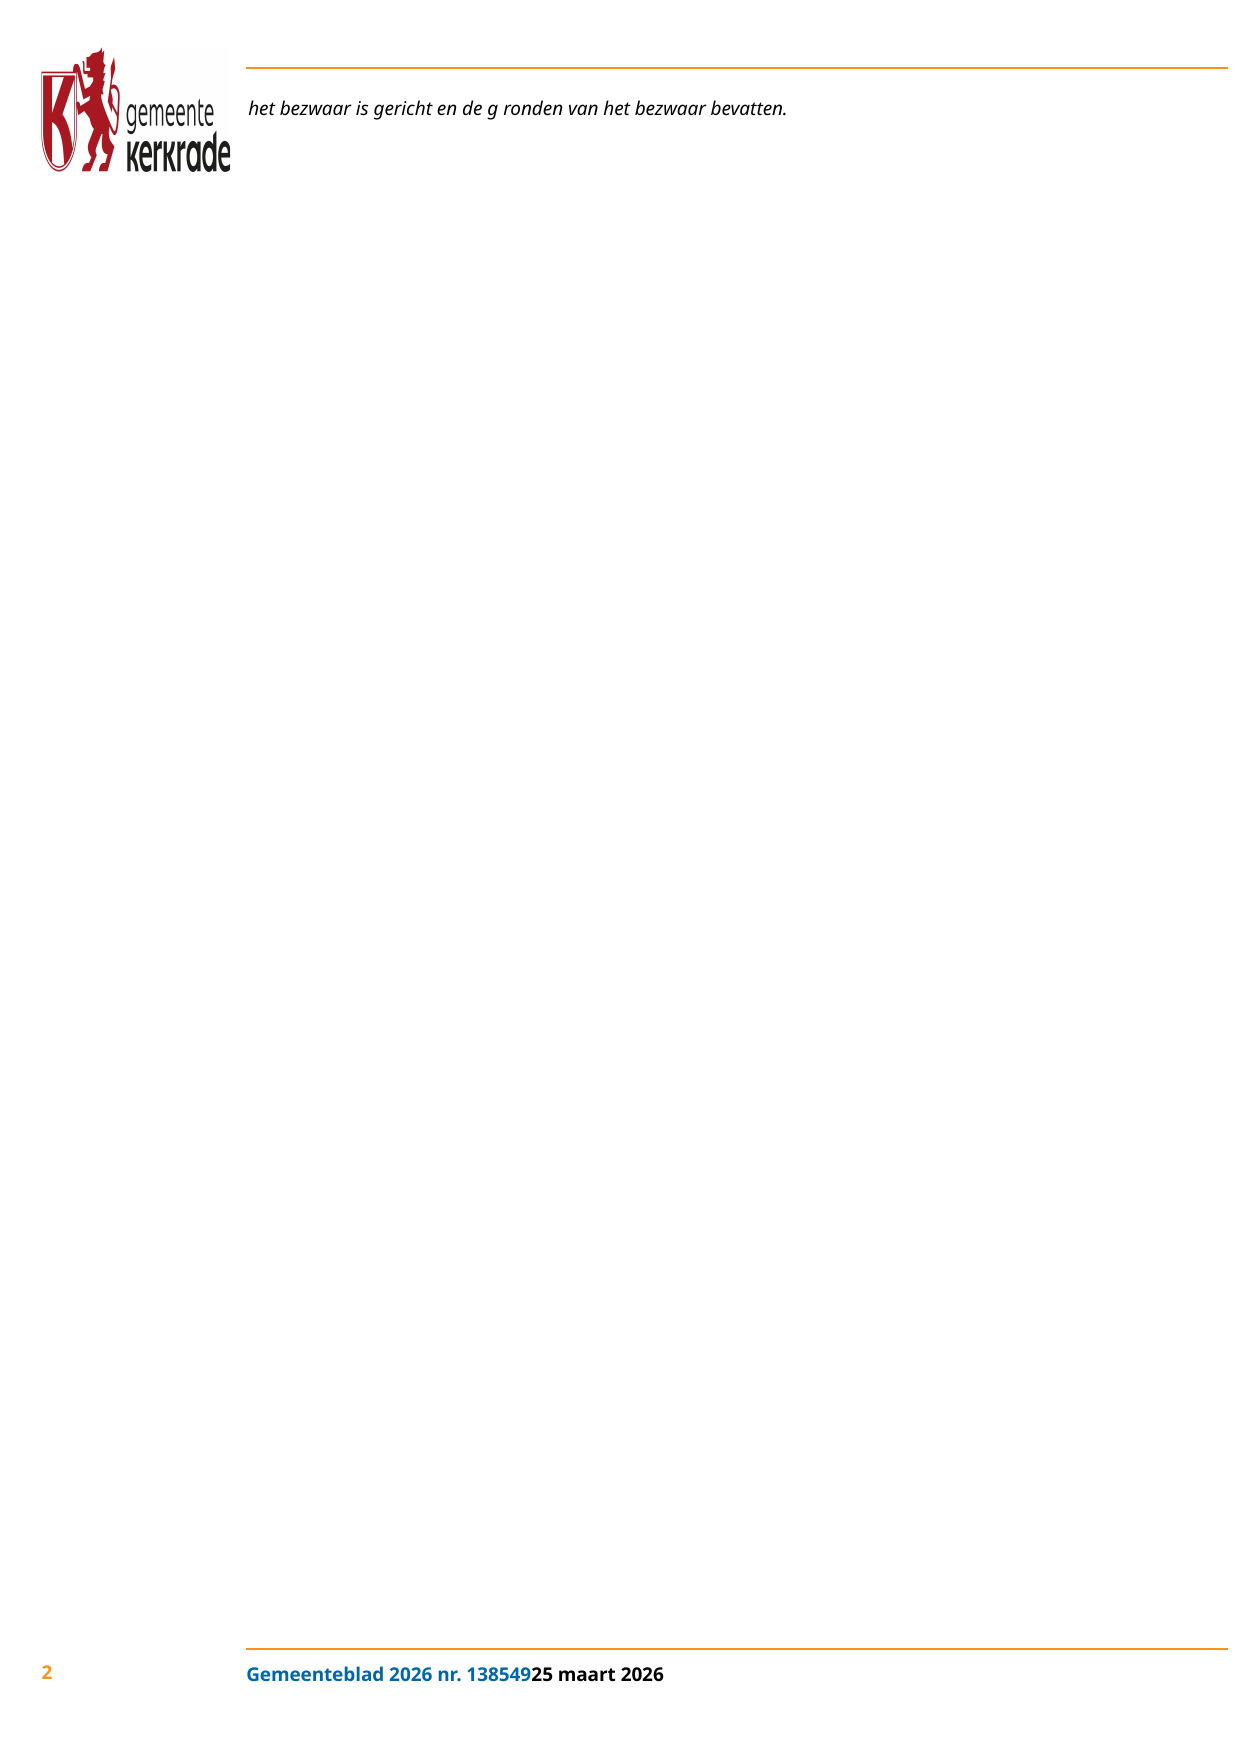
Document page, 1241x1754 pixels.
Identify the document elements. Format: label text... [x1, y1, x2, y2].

picture [41, 47, 231, 172]
text het bezwaar is gericht en de g ronden van het bezwaar bevatten. [248, 95, 1152, 121]
